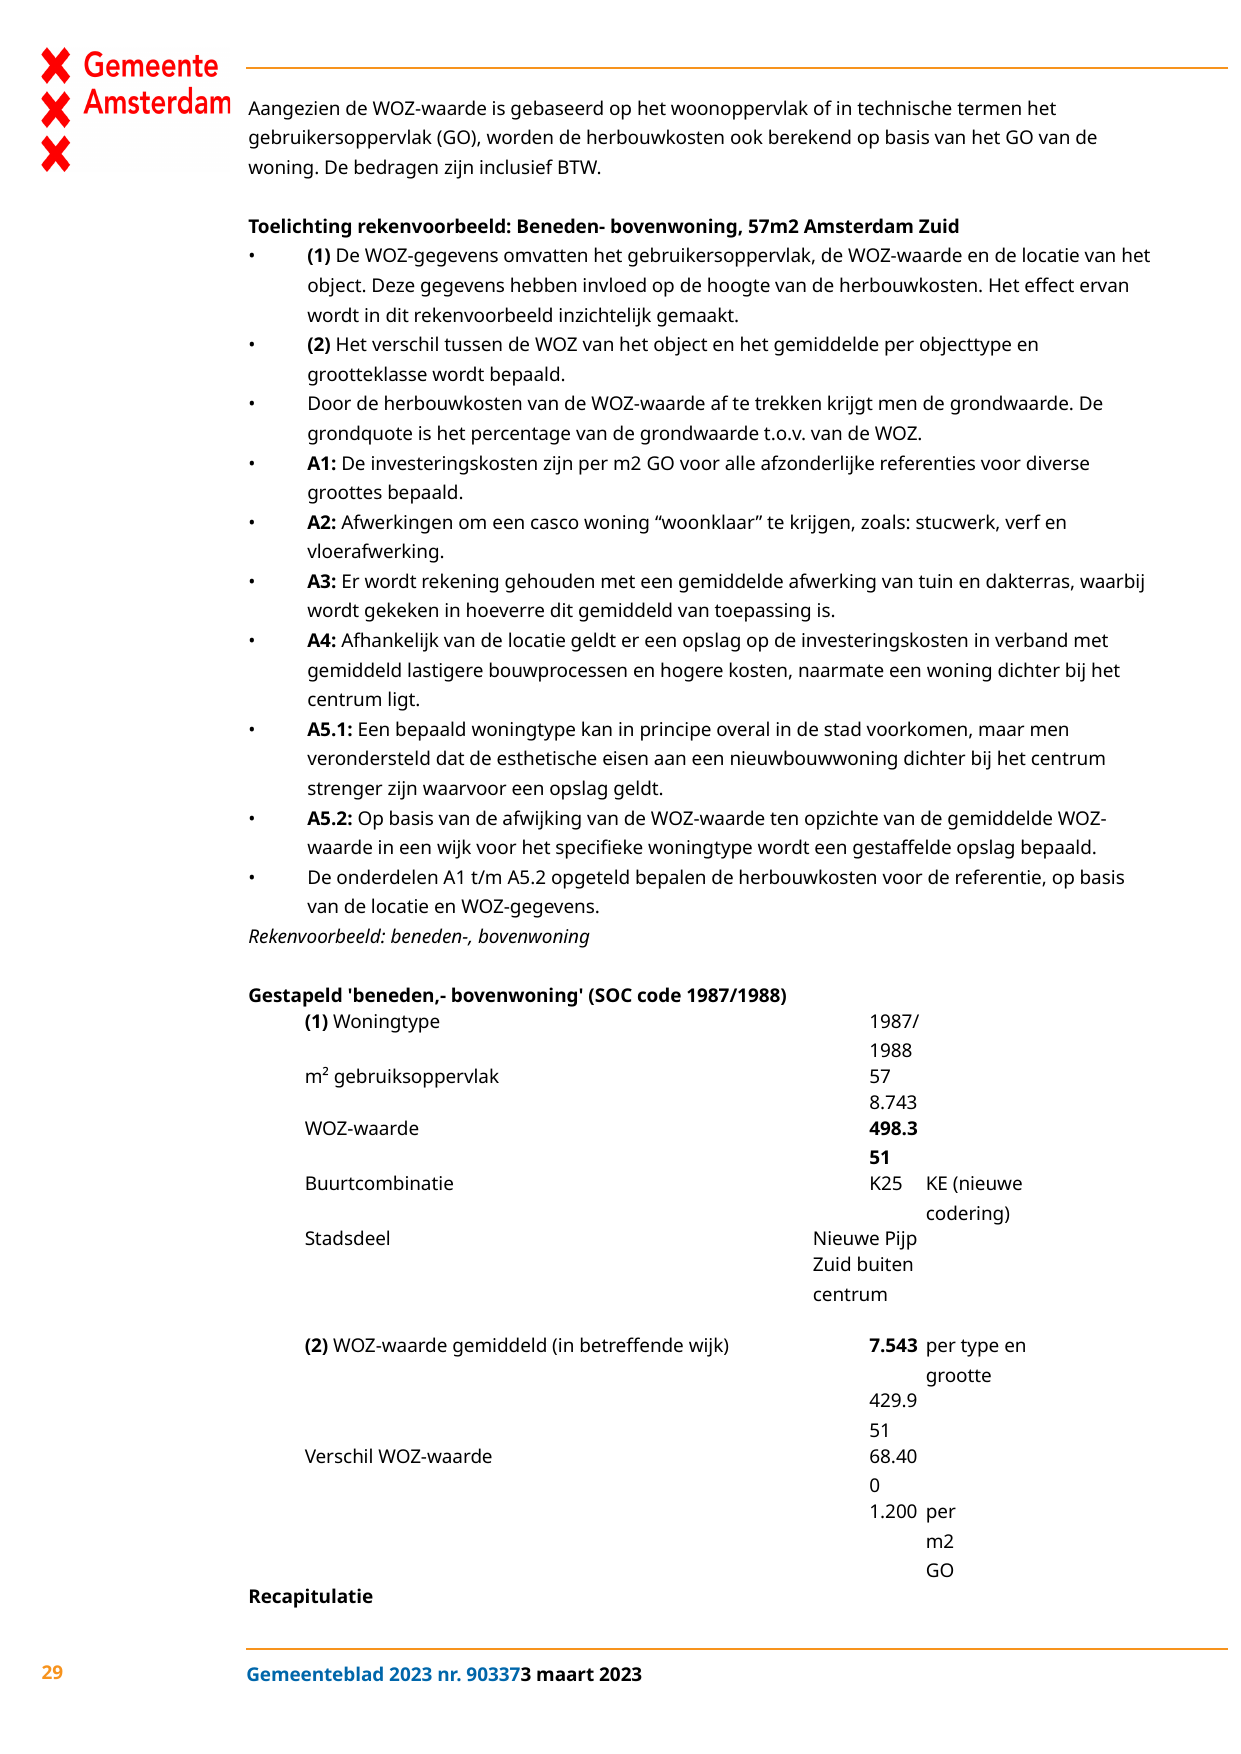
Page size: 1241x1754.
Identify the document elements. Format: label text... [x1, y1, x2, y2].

table_cell [643, 1498, 756, 1583]
table_cell [756, 1170, 869, 1226]
table_cell [305, 1089, 643, 1115]
list A3: Er wordt rekening gehouden met een gemiddelde afwerking van tuin en dakterras, waarbij wordt gekeken in hoeverre dit gemiddeld van toepassing is. [248, 568, 1152, 623]
table_cell [756, 1008, 869, 1063]
table_cell [813, 1307, 926, 1332]
table_cell WOZ-waarde [305, 1115, 530, 1170]
table_cell [926, 1583, 982, 1609]
table_cell [982, 1064, 1095, 1089]
table_cell [982, 1008, 1095, 1063]
table_cell [643, 1251, 700, 1307]
table_cell [1095, 1064, 1152, 1089]
table_cell [643, 1170, 756, 1226]
table_cell [926, 1388, 1095, 1443]
table_cell [248, 1226, 304, 1251]
table_cell [1095, 1008, 1152, 1063]
table_cell Nieuwe Pijp [813, 1226, 926, 1251]
table_cell [756, 1115, 869, 1170]
list De onderdelen A1 t/m A5.2 opgeteld bepalen de herbouwkosten voor de referentie, op basis van de locatie en WOZ-gegevens. [248, 864, 1152, 919]
list A1: De investeringskosten zijn per m2 GO voor alle afzonderlijke referenties voor diverse groottes bepaald. [248, 450, 1152, 505]
table_cell 68.400 [869, 1443, 926, 1498]
table_cell [361, 1307, 417, 1332]
table_cell [756, 1064, 869, 1089]
table_cell [248, 1307, 304, 1332]
table_cell [982, 1307, 1095, 1332]
table_cell [700, 1583, 813, 1609]
table_header Gestapeld 'beneden,- bovenwoning' (SOC code 1987/1988) [248, 983, 926, 1008]
table_cell [756, 1498, 869, 1583]
table_cell [1095, 1170, 1152, 1226]
table_cell [926, 1008, 982, 1063]
table_cell [530, 1170, 643, 1226]
table_cell [530, 1008, 643, 1063]
table_cell K25 [869, 1170, 926, 1226]
table_cell [756, 1332, 869, 1388]
table_cell [1095, 1226, 1152, 1251]
table_cell [756, 1443, 869, 1498]
table_header [1039, 983, 1152, 1008]
list (1) De WOZ-gegevens omvatten het gebruikersoppervlak, de WOZ-waarde en de locatie van het object. Deze gegevens hebben invloed op de hoogte van de herbouwkosten. Het effect ervan wordt in dit rekenvoorbeeld inzichtelijk gemaakt. [248, 243, 1152, 328]
table_cell [1095, 1443, 1152, 1498]
table_cell [982, 1583, 1095, 1609]
table_cell [474, 1251, 587, 1307]
table_cell 1.200 [869, 1498, 926, 1583]
table_cell [1095, 1388, 1152, 1443]
table_cell [587, 1307, 643, 1332]
table_cell 7.543 [869, 1332, 926, 1388]
table_cell [1095, 1251, 1152, 1307]
table_cell Verschil WOZ-waarde [305, 1443, 643, 1498]
table_cell [248, 1498, 304, 1583]
list A5.2: Op basis van de afwijking van de WOZ-waarde ten opzichte van de gemiddelde WOZ-waarde in een wijk voor het specifieke woningtype wordt een gestaffelde opslag bepaald. [248, 805, 1152, 860]
list Door de herbouwkosten van de WOZ-waarde af te trekken krijgt men de grondwaarde. De grondquote is het percentage van de grondwaarde t.o.v. van de WOZ. [248, 391, 1152, 446]
table_cell [474, 1583, 587, 1609]
table_cell [248, 1115, 304, 1170]
table_cell [418, 1307, 474, 1332]
table_cell [643, 1089, 756, 1115]
table_cell [700, 1226, 813, 1251]
table_cell [1095, 1583, 1152, 1609]
picture [41, 47, 231, 172]
table_cell (1) Woningtype [305, 1008, 530, 1063]
table_cell [587, 1251, 643, 1307]
table_cell [643, 1115, 756, 1170]
table_cell [418, 1251, 474, 1307]
table_cell [474, 1226, 587, 1251]
table_cell [1095, 1498, 1152, 1583]
table_cell [587, 1583, 643, 1609]
table_cell [756, 1089, 869, 1115]
table_cell [1095, 1115, 1152, 1170]
table_cell 57 [869, 1064, 926, 1089]
table_cell [418, 1583, 474, 1609]
text Toelichting rekenvoorbeeld: Beneden- bovenwoning, 57m2 Amsterdam Zuid [248, 213, 1152, 239]
text Aangezien de WOZ-waarde is gebaseerd op het woonoppervlak of in technische termen het gebruikersoppervlak (GO), worden de herbouwkosten ook berekend op basis van het GO van de woning. De bedragen zijn inclusief BTW. [248, 95, 1152, 180]
table_cell (2) WOZ-waarde gemiddeld (in betreffende wijk) [305, 1332, 756, 1388]
table_cell [756, 1388, 869, 1443]
table_cell 498.351 [869, 1115, 926, 1170]
table_cell m² gebruiksoppervlak [305, 1064, 643, 1089]
table_cell [643, 1443, 756, 1498]
table_cell Zuid buiten centrum [813, 1251, 982, 1307]
text Rekenvoorbeeld: beneden-, bovenwoning [248, 923, 1152, 949]
table_cell per type en grootte [926, 1332, 1095, 1388]
table_cell per m2 GO [926, 1498, 982, 1583]
table_cell [1095, 1332, 1152, 1388]
table_cell [248, 1251, 304, 1307]
table_cell [643, 1064, 756, 1089]
table_cell [700, 1251, 813, 1307]
table_cell [926, 1443, 982, 1498]
table_cell [982, 1443, 1095, 1498]
list A2: Afwerkingen om een casco woning “woonklaar” te krijgen, zoals: stucwerk, verf en vloerafwerking. [248, 509, 1152, 564]
table_cell [587, 1226, 643, 1251]
table_cell Stadsdeel [305, 1226, 417, 1251]
table_cell Buurtcombinatie [305, 1170, 530, 1226]
list A4: Afhankelijk van de locatie geldt er een opslag op de investeringskosten in verband met gemiddeld lastigere bouwprocessen en hogere kosten, naarmate een woning dichter bij het centrum ligt. [248, 627, 1152, 712]
table_cell [982, 1251, 1095, 1307]
table_cell [926, 1307, 982, 1332]
table_cell [305, 1498, 643, 1583]
table_cell [813, 1583, 926, 1609]
table_cell [700, 1307, 813, 1332]
table_cell [1095, 1307, 1152, 1332]
table_cell [530, 1115, 643, 1170]
table_cell [248, 1332, 304, 1388]
table_cell [926, 1089, 982, 1115]
list A5.1: Een bepaald woningtype kan in principe overal in de stad voorkomen, maar men verondersteld dat de esthetische eisen aan een nieuwbouwwoning dichter bij het centrum strenger zijn waarvoor een opslag geldt. [248, 716, 1152, 801]
table_cell Recapitulatie [248, 1583, 417, 1609]
table_cell [643, 1307, 700, 1332]
table_cell KE (nieuwe codering) [926, 1170, 1095, 1226]
table_cell [982, 1498, 1095, 1583]
table_cell [248, 1388, 304, 1443]
table_cell 1987/1988 [869, 1008, 926, 1063]
table_cell [305, 1251, 361, 1307]
table_cell [248, 1170, 304, 1226]
table_cell [248, 1008, 304, 1063]
table_cell [982, 1226, 1095, 1251]
table_cell [1095, 1089, 1152, 1115]
table_cell 8.743 [869, 1089, 926, 1115]
table_cell [643, 1008, 756, 1063]
list (2) Het verschil tussen de WOZ van het object en het gemiddelde per objecttype en grootteklasse wordt bepaald. [248, 331, 1152, 387]
table_cell [926, 1226, 982, 1251]
table_cell [418, 1226, 474, 1251]
table_cell [305, 1388, 756, 1443]
table_cell [926, 1064, 982, 1089]
table_cell [361, 1251, 417, 1307]
table_cell [982, 1115, 1095, 1170]
table_cell 429.951 [869, 1388, 926, 1443]
table_cell [643, 1583, 700, 1609]
table_header [926, 983, 1038, 1008]
table_cell [926, 1115, 982, 1170]
table_cell [474, 1307, 587, 1332]
table_cell [248, 1443, 304, 1498]
table_cell [982, 1089, 1095, 1115]
table_cell [643, 1226, 700, 1251]
table_cell [248, 1064, 304, 1089]
table_cell [305, 1307, 361, 1332]
table_cell [248, 1089, 304, 1115]
